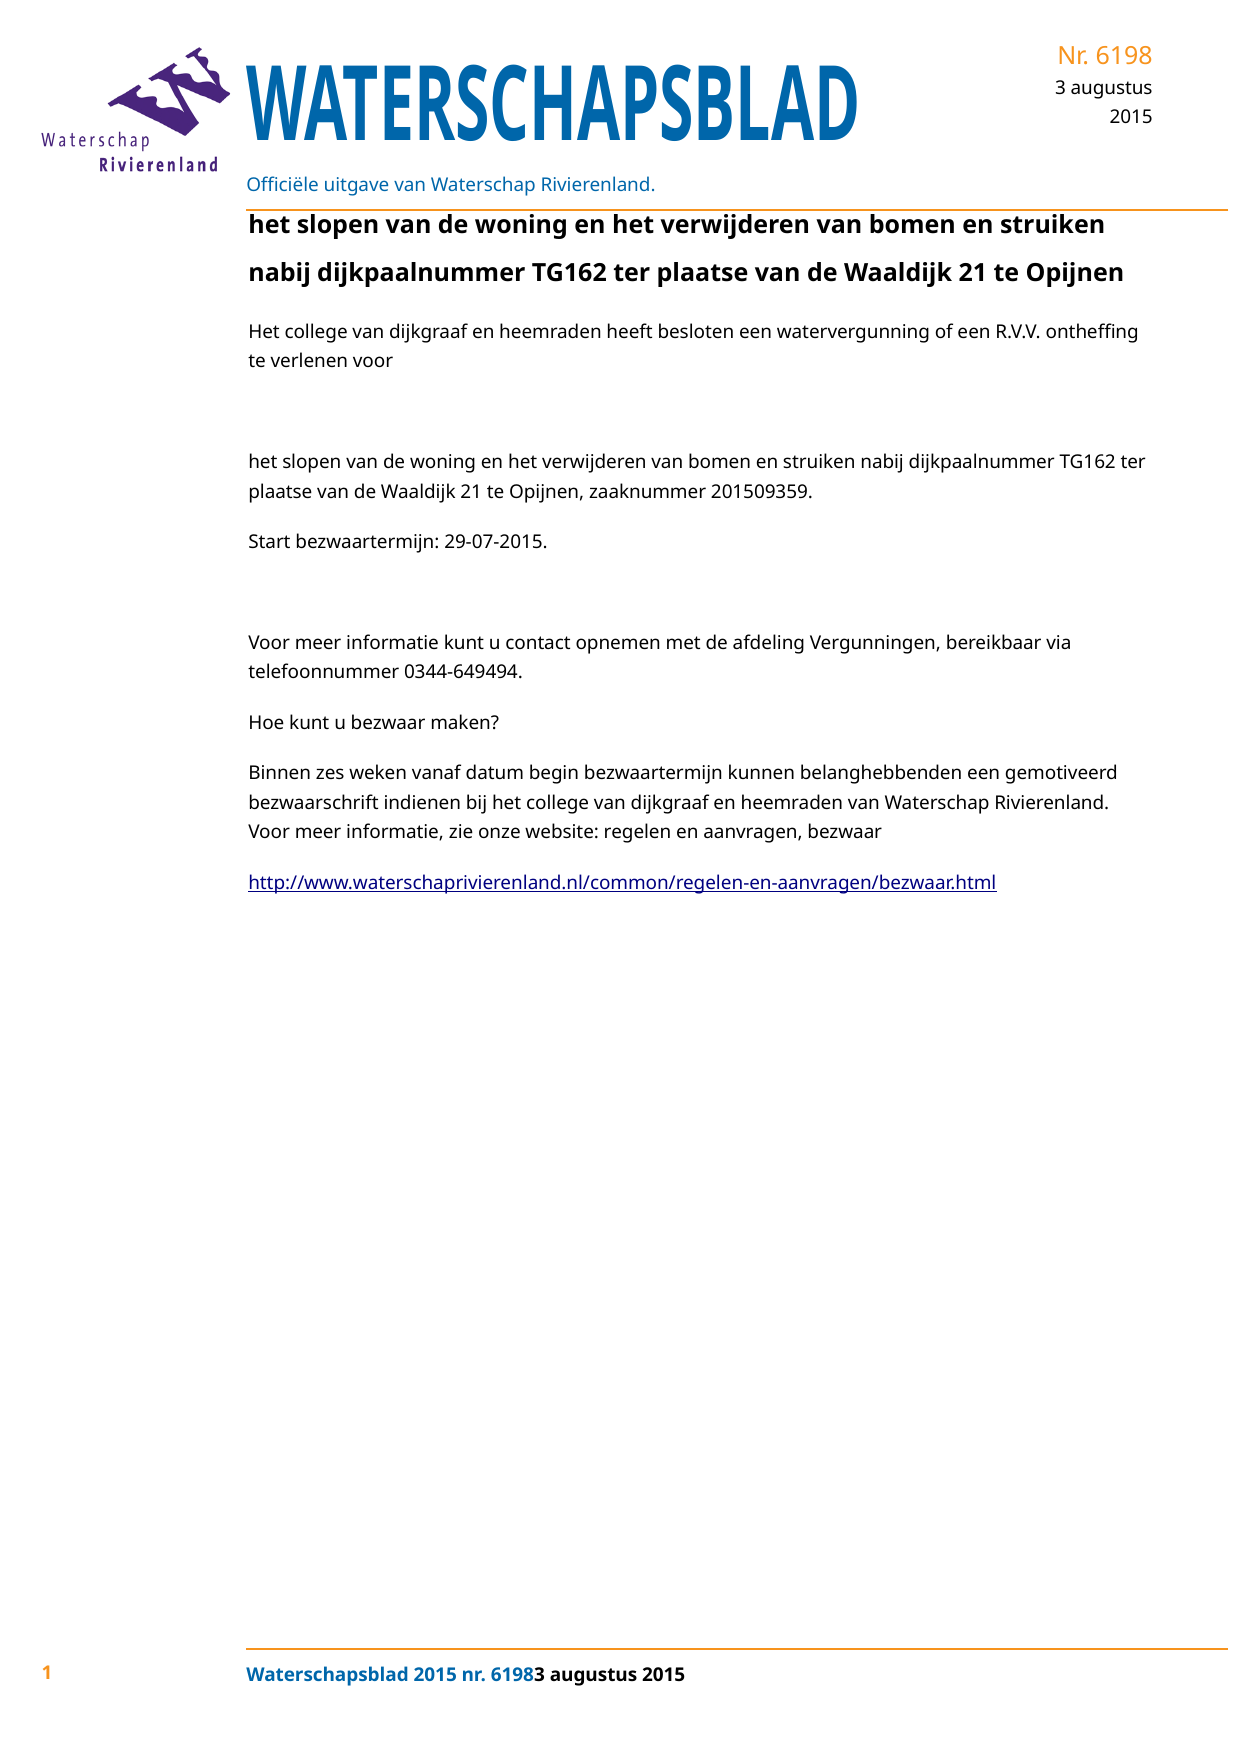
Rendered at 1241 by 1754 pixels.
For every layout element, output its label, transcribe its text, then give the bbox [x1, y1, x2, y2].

text Hoe kunt u bezwaar maken? [248, 709, 1152, 735]
text Start bezwaartermijn: 29-07-2015. [248, 528, 1152, 554]
picture [41, 47, 231, 172]
text het slopen van de woning en het verwijderen van bomen en struiken nabij dijkpaalnummer TG162 ter plaatse van de Waaldijk 21 te Opijnen [248, 211, 1152, 288]
text Het college van dijkgraaf en heemraden heeft besloten een watervergunning of een R.V.V. ontheffing te verlenen voor [248, 318, 1152, 373]
text het slopen van de woning en het verwijderen van bomen en struiken nabij dijkpaalnummer TG162 ter plaatse van de Waaldijk 21 te Opijnen, zaaknummer 201509359. [248, 448, 1152, 504]
text Binnen zes weken vanaf datum begin bezwaartermijn kunnen belanghebbenden een gemotiveerd bezwaarschrift indienen bij het college van dijkgraaf en heemraden van Waterschap Rivierenland. Voor meer informatie, zie onze website: regelen en aanvragen, bezwaar [248, 759, 1152, 844]
text Voor meer informatie kunt u contact opnemen met de afdeling Vergunningen, bereikbaar via telefoonnummer 0344-649494. [248, 629, 1152, 684]
text http://www.waterschaprivierenland.nl/common/regelen-en-aanvragen/bezwaar.html [248, 869, 1152, 895]
